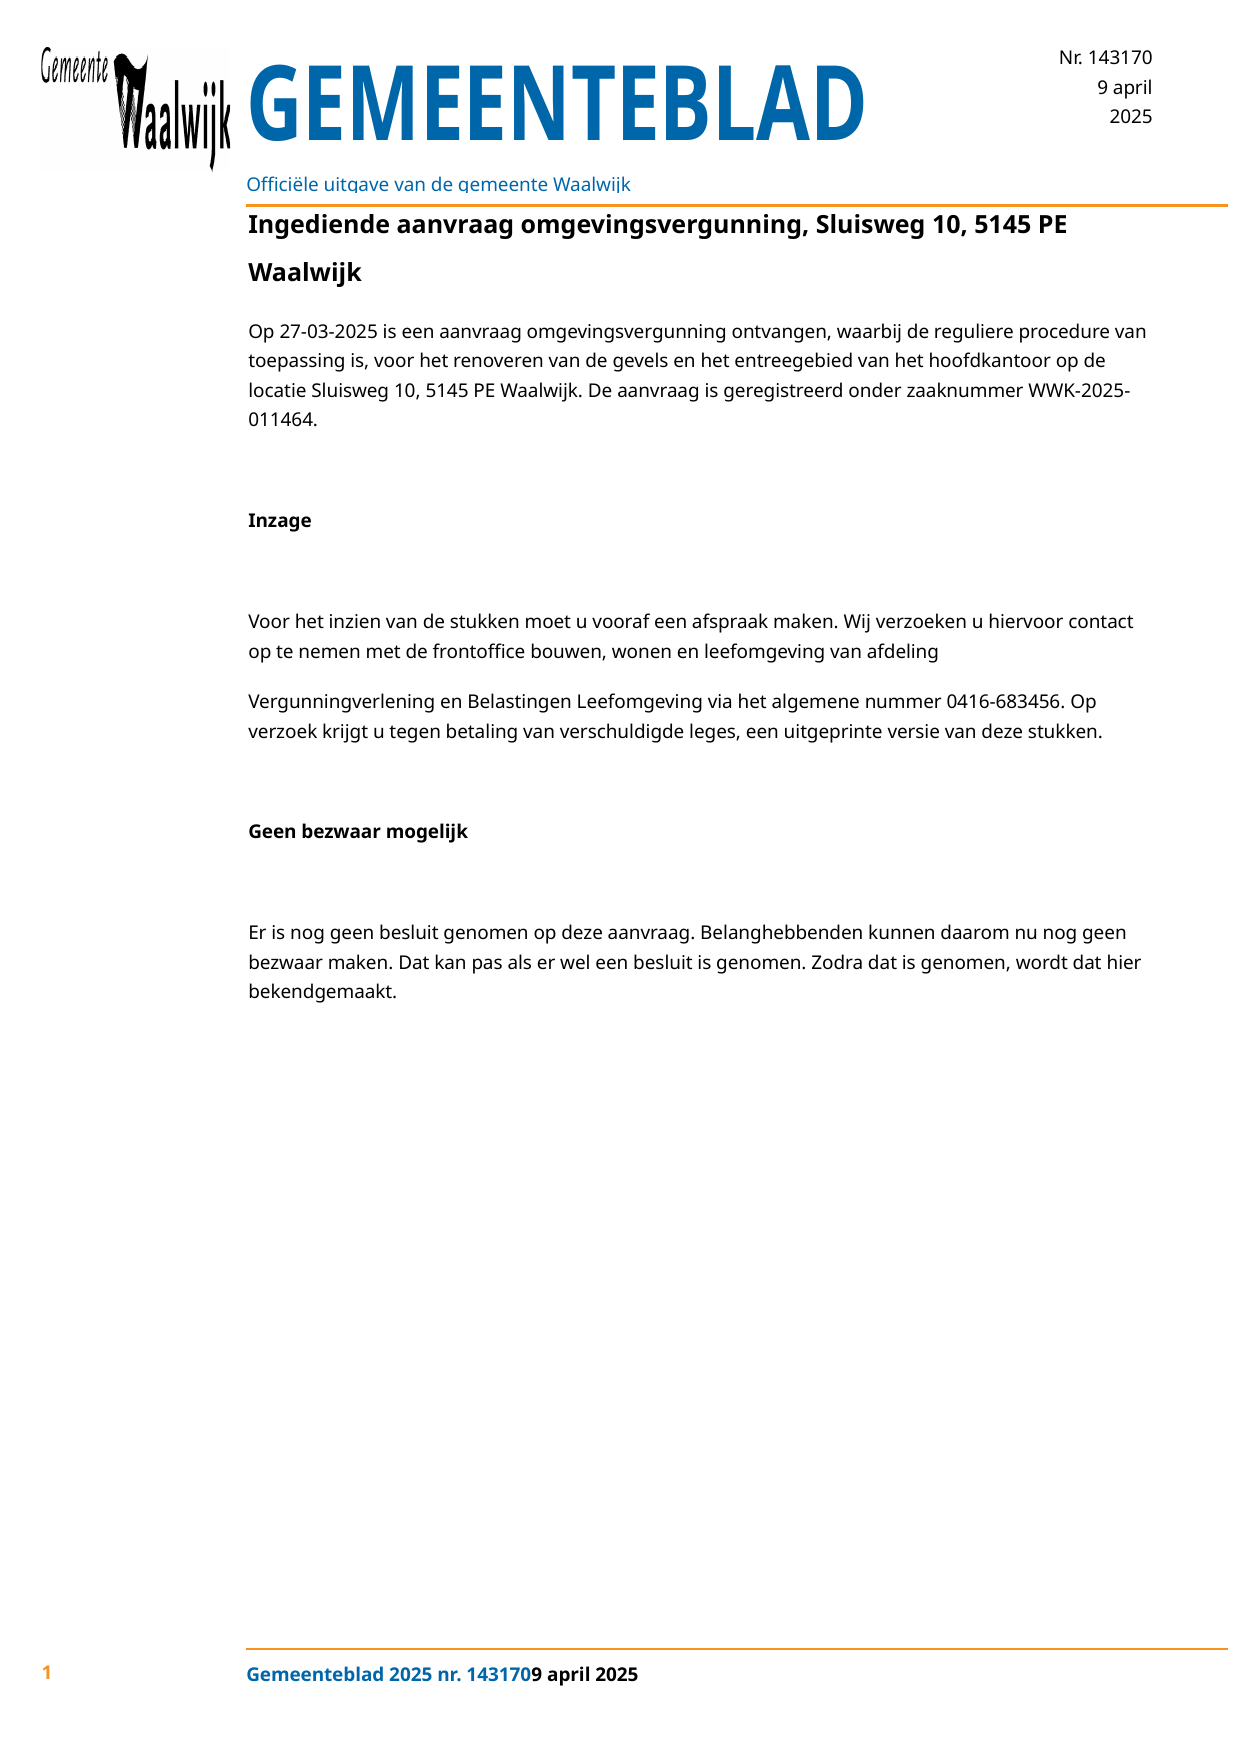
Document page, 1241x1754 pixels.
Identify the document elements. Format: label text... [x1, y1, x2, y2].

text Inzage [248, 507, 1152, 533]
text Voor het inzien van de stukken moet u vooraf een afspraak maken. Wij verzoeken u hiervoor contact op te nemen met de frontoffice bouwen, wonen en leefomgeving van afdeling [248, 608, 1152, 664]
picture [41, 47, 231, 172]
text Ingediende aanvraag omgevingsvergunning, Sluisweg 10, 5145 PE Waalwijk [248, 207, 1152, 288]
text Er is nog geen besluit genomen op deze aanvraag. Belanghebbenden kunnen daarom nu nog geen bezwaar maken. Dat kan pas als er wel een besluit is genomen. Zodra dat is genomen, wordt dat hier bekendgemaakt. [248, 919, 1152, 1004]
text Vergunningverlening en Belastingen Leefomgeving via het algemene nummer 0416-683456. Op verzoek krijgt u tegen betaling van verschuldigde leges, een uitgeprinte versie van deze stukken. [248, 688, 1152, 744]
text Op 27-03-2025 is een aanvraag omgevingsvergunning ontvangen, waarbij de reguliere procedure van toepassing is, voor het renoveren van de gevels en het entreegebied van het hoofdkantoor op de locatie Sluisweg 10, 5145 PE Waalwijk. De aanvraag is geregistreerd onder zaaknummer WWK-2025-011464. [248, 318, 1152, 432]
text Geen bezwaar mogelijk [248, 819, 1152, 844]
